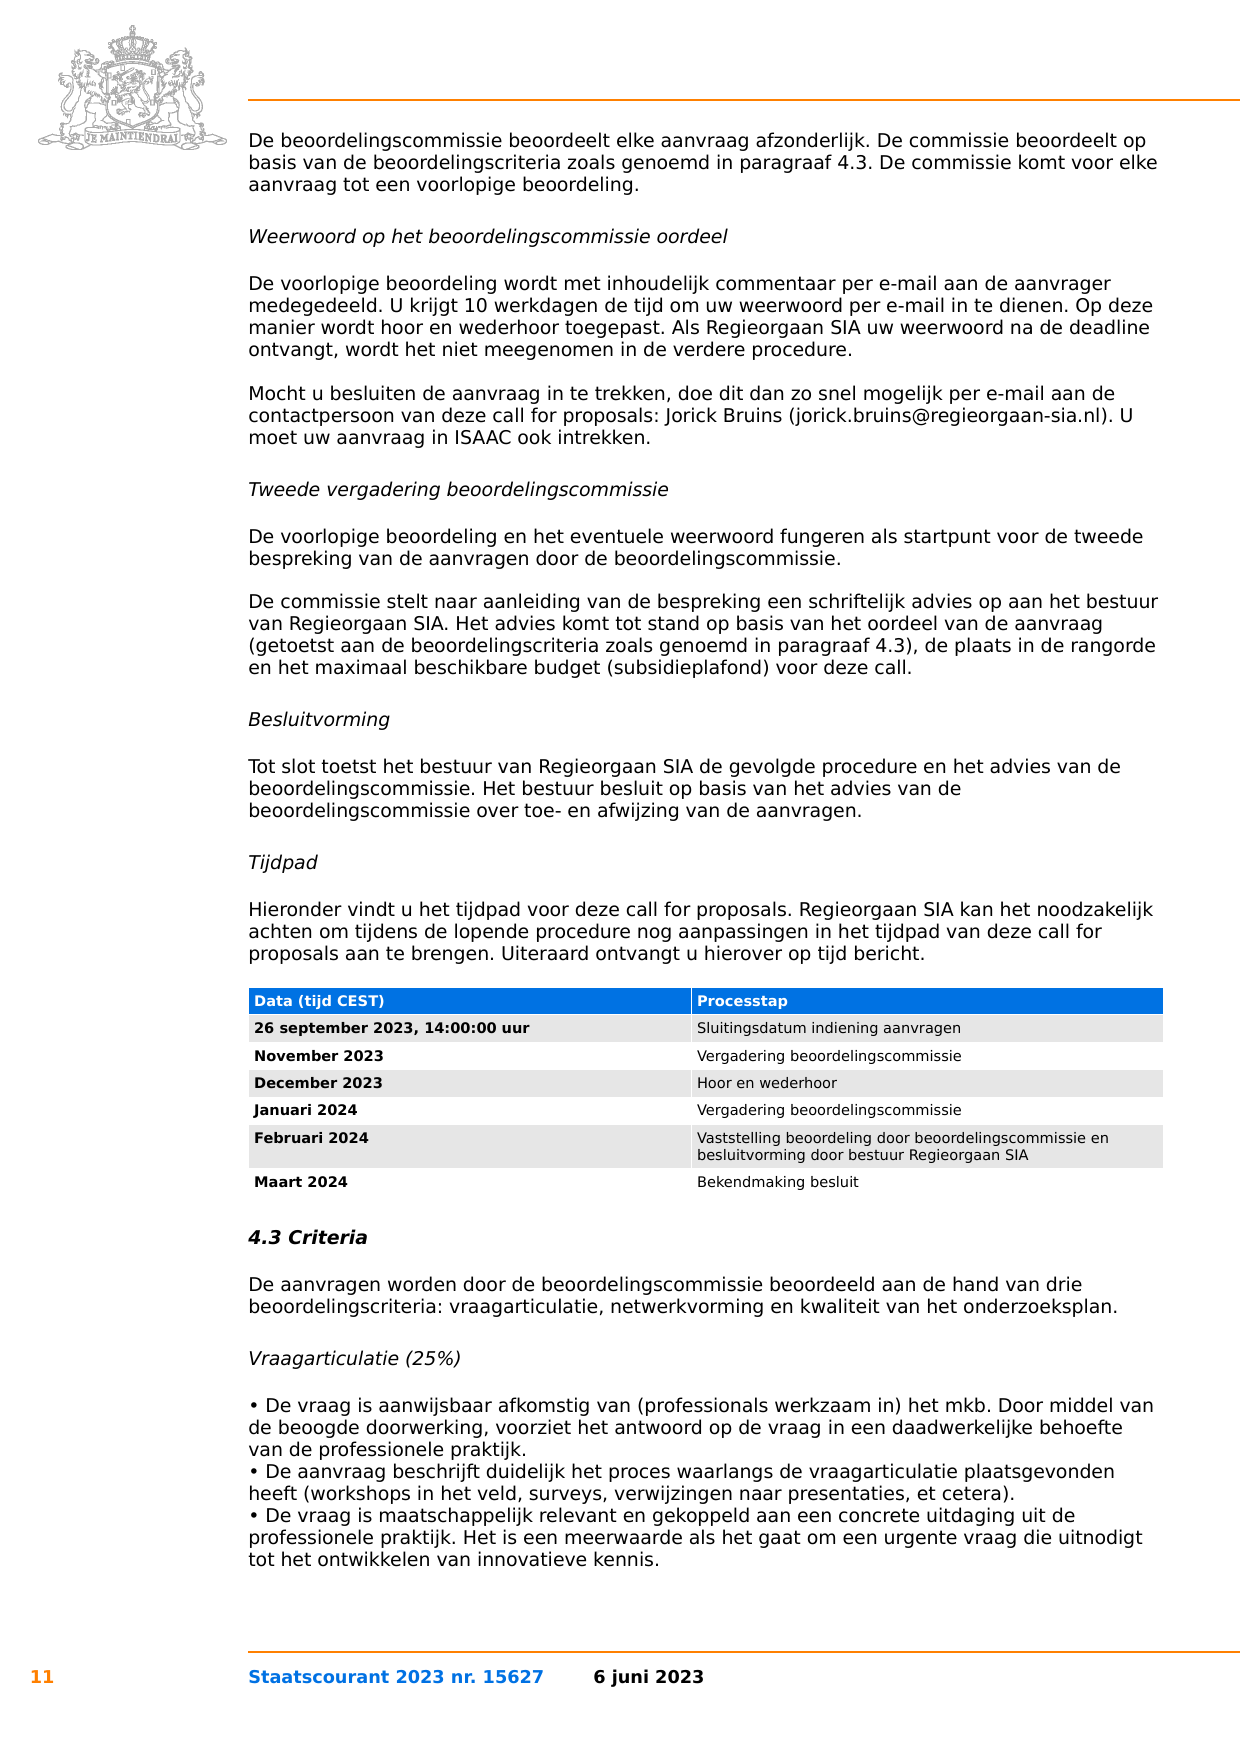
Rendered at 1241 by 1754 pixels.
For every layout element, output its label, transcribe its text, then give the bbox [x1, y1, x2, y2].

text De voorlopige beoordeling en het eventuele weerwoord fungeren als startpunt voor de tweede bespreking van de aanvragen door de beoordelingscommissie. [248, 526, 1163, 569]
text De aanvragen worden door de beoordelingscommissie beoordeeld aan de hand van drie beoordelingscriteria: vraagarticulatie, netwerkvorming en kwaliteit van het onderzoeksplan. [248, 1274, 1163, 1318]
subtitle Tweede vergadering beoordelingscommissie [248, 478, 1163, 501]
table_cell Vaststelling beoordeling door beoordelingscommissie en besluitvorming door bestuur Regieorgaan SIA [692, 1125, 1163, 1168]
text Hieronder vindt u het tijdpad voor deze call for proposals. Regieorgaan SIA kan het noodzakelijk achten om tijdens de lopende procedure nog aanpassingen in het tijdpad van deze call for proposals aan te brengen. Uiteraard ontvangt u hierover op tijd bericht. [248, 899, 1163, 965]
table_header Processtap [692, 988, 1163, 1014]
table_cell December 2023 [249, 1070, 691, 1097]
table_cell November 2023 [249, 1043, 691, 1069]
text Mocht u besluiten de aanvraag in te trekken, doe dit dan zo snel mogelijk per e-mail aan de contactpersoon van deze call for proposals: Jorick Bruins (jorick.bruins@regieorgaan-sia.nl). U moet uw aanvraag in ISAAC ook intrekken. [248, 383, 1163, 448]
text • De aanvraag beschrijft duidelijk het proces waarlangs de vraagarticulatie plaatsgevonden heeft (workshops in het veld, surveys, verwijzingen naar presentaties, et cetera). [248, 1461, 1163, 1504]
subtitle Besluitvorming [248, 709, 1163, 731]
text • De vraag is maatschappelijk relevant en gekoppeld aan een concrete uitdaging uit de professionele praktijk. Het is een meerwaarde als het gaat om een urgente vraag die uitnodigt tot het ontwikkelen van innovatieve kennis. [248, 1504, 1163, 1571]
text • De vraag is aanwijsbaar afkomstig van (professionals werkzaam in) het mkb. Door middel van de beoogde doorwerking, voorziet het antwoord op de vraag in een daadwerkelijke behoefte van de professionele praktijk. [248, 1395, 1163, 1461]
subtitle 4.3 Criteria [248, 1227, 1163, 1249]
table_cell Hoor en wederhoor [692, 1070, 1163, 1097]
subtitle Weerwoord op het beoordelingscommissie oordeel [248, 226, 1163, 248]
subtitle Vraagarticulatie (25%) [248, 1348, 1163, 1370]
table_cell Januari 2024 [249, 1098, 691, 1124]
table_cell Sluitingsdatum indiening aanvragen [692, 1015, 1163, 1042]
text De voorlopige beoordeling wordt met inhoudelijk commentaar per e-mail aan de aanvrager medegedeeld. U krijgt 10 werkdagen de tijd om uw weerwoord per e-mail in te dienen. Op deze manier wordt hoor en wederhoor toegepast. Als Regieorgaan SIA uw weerwoord na de deadline ontvangt, wordt het niet meegenomen in de verdere procedure. [248, 273, 1163, 361]
text De beoordelingscommissie beoordeelt elke aanvraag afzonderlijk. De commissie beoordeelt op basis van de beoordelingscriteria zoals genoemd in paragraaf 4.3. De commissie komt voor elke aanvraag tot een voorlopige beoordeling. [248, 130, 1163, 196]
text Tot slot toetst het bestuur van Regieorgaan SIA de gevolgde procedure en het advies van de beoordelingscommissie. Het bestuur besluit op basis van het advies van de beoordelingscommissie over toe- en afwijzing van de aanvragen. [248, 756, 1163, 822]
table_cell Vergadering beoordelingscommissie [692, 1098, 1163, 1124]
table_cell Bekendmaking besluit [692, 1169, 1163, 1196]
subtitle Tijdpad [248, 852, 1163, 874]
picture [38, 25, 227, 150]
table_cell Vergadering beoordelingscommissie [692, 1043, 1163, 1069]
table_header Data (tijd CEST) [249, 988, 691, 1014]
table_cell Februari 2024 [249, 1125, 691, 1168]
table_cell 26 september 2023, 14:00:00 uur [249, 1015, 691, 1042]
table_cell Maart 2024 [249, 1169, 691, 1196]
text De commissie stelt naar aanleiding van de bespreking een schriftelijk advies op aan het bestuur van Regieorgaan SIA. Het advies komt tot stand op basis van het oordeel van de aanvraag (getoetst aan de beoordelingscriteria zoals genoemd in paragraaf 4.3), de plaats in de rangorde en het maximaal beschikbare budget (subsidieplafond) voor deze call. [248, 591, 1163, 679]
